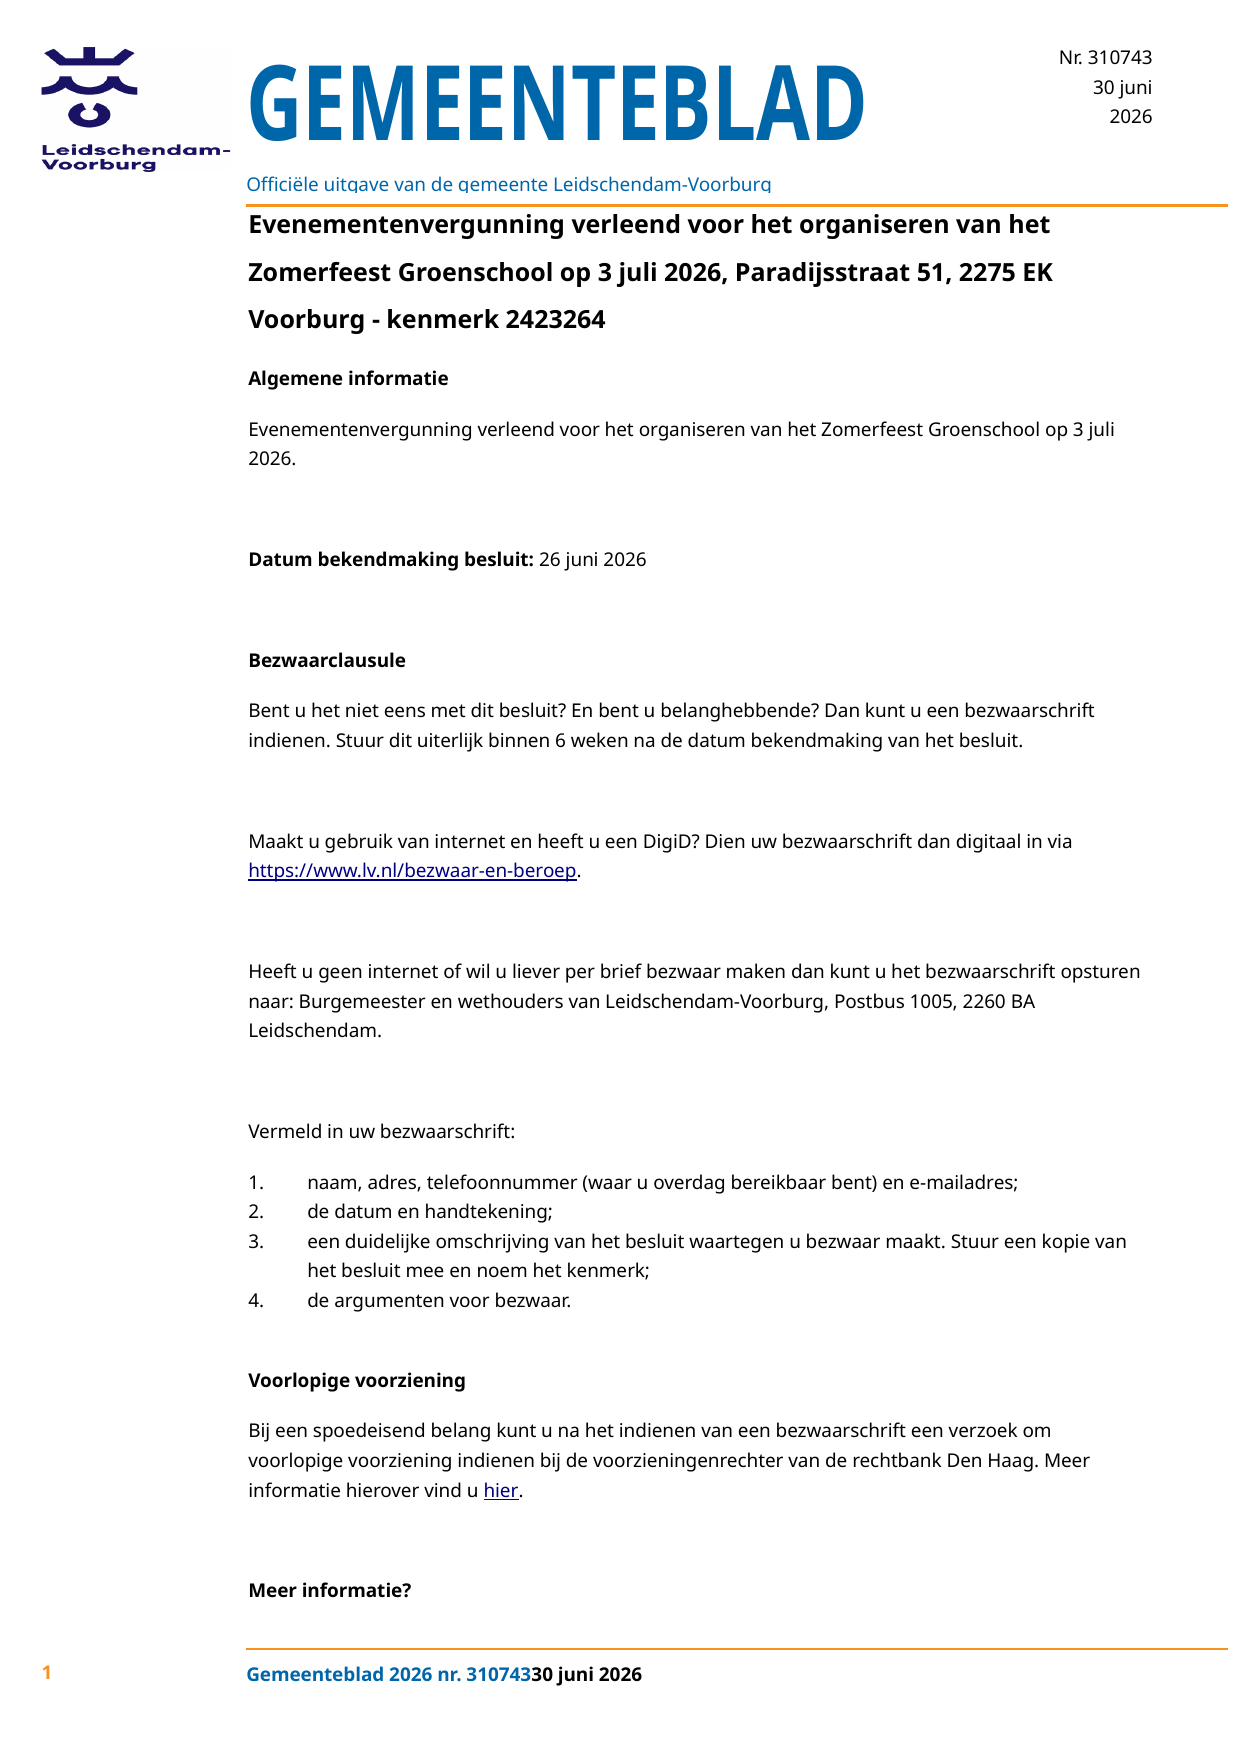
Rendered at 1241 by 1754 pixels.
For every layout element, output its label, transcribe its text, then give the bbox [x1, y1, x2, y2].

text Meer informatie? [248, 1578, 1152, 1603]
text Bezwaarclausule [248, 647, 1152, 673]
text Datum bekendmaking besluit: 26 juni 2026 [248, 546, 1152, 572]
text Voorlopige voorziening [248, 1367, 1152, 1393]
text Evenementenvergunning verleend voor het organiseren van het Zomerfeest Groenschool op 3 juli 2026, Paradijsstraat 51, 2275 EK Voorburg - kenmerk 2423264 [248, 207, 1152, 336]
list de datum en handtekening; [248, 1198, 1152, 1224]
text Heeft u geen internet of wil u liever per brief bezwaar maken dan kunt u het bezwaarschrift opsturen naar: Burgemeester en wethouders van Leidschendam-Voorburg, Postbus 1005, 2260 BA Leidschendam. [248, 958, 1152, 1043]
text Bent u het niet eens met dit besluit? En bent u belanghebbende? Dan kunt u een bezwaarschrift indienen. Stuur dit uiterlijk binnen 6 weken na de datum bekendmaking van het besluit. [248, 698, 1152, 753]
list een duidelijke omschrijving van het besluit waartegen u bezwaar maakt. Stuur een kopie van het besluit mee en noem het kenmerk; [248, 1228, 1152, 1283]
list de argumenten voor bezwaar. [248, 1287, 1152, 1313]
list naam, adres, telefoonnummer (waar u overdag bereikbaar bent) en e-mailadres; [248, 1169, 1152, 1194]
picture [41, 47, 231, 172]
text Maakt u gebruik van internet en heeft u een DigiD? Dien uw bezwaarschrift dan digitaal in via https://www.lv.nl/bezwaar-en-beroep. [248, 828, 1152, 883]
text Algemene informatie [248, 366, 1152, 391]
text Evenementenvergunning verleend voor het organiseren van het Zomerfeest Groenschool op 3 juli 2026. [248, 416, 1152, 471]
text Vermeld in uw bezwaarschrift: [248, 1118, 1152, 1144]
text Bij een spoedeisend belang kunt u na het indienen van een bezwaarschrift een verzoek om voorlopige voorziening indienen bij de voorzieningenrechter van de rechtbank Den Haag. Meer informatie hierover vind u hier. [248, 1418, 1152, 1502]
